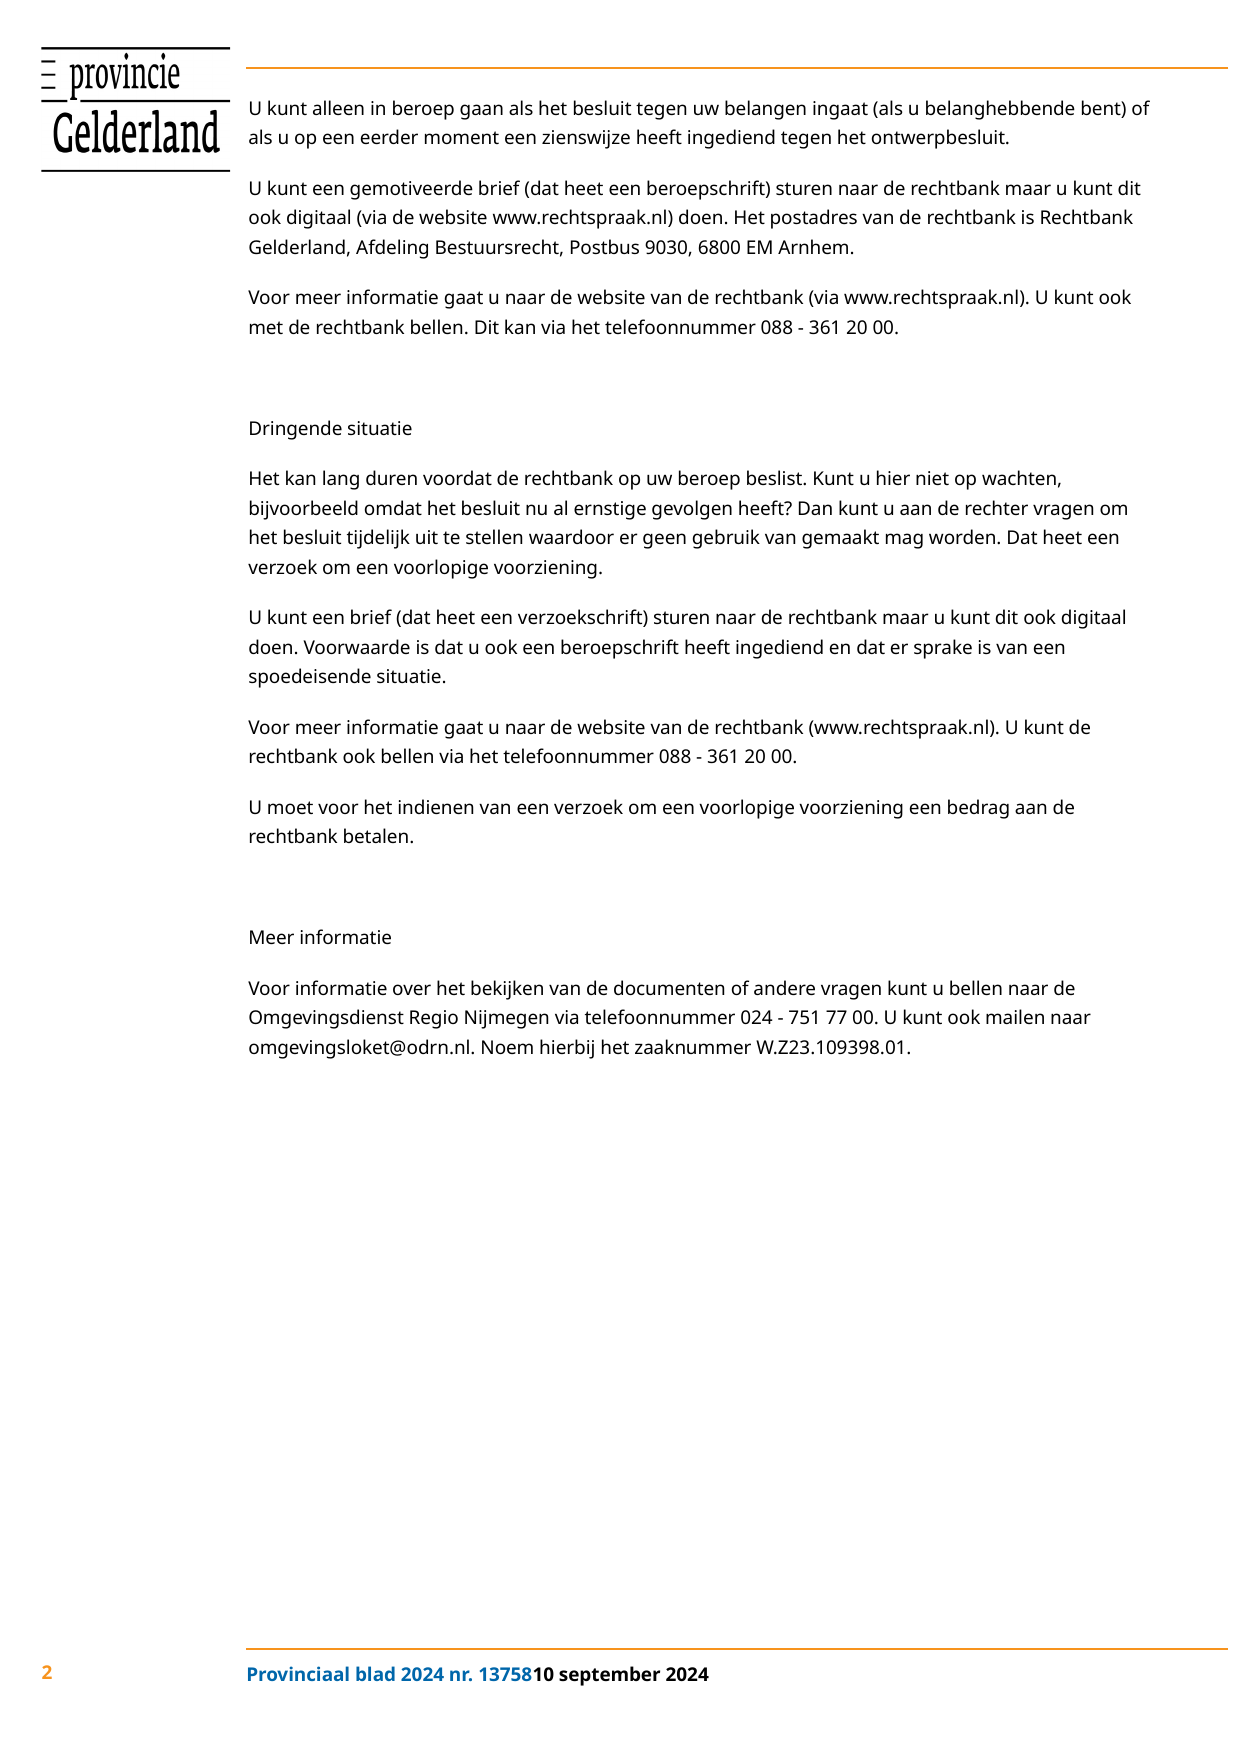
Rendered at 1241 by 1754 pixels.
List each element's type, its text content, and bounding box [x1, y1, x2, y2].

picture [41, 47, 231, 172]
text Voor meer informatie gaat u naar de website van de rechtbank (www.rechtspraak.nl). U kunt de rechtbank ook bellen via het telefoonnummer 088 - 361 20 00. [248, 714, 1152, 769]
text U kunt alleen in beroep gaan als het besluit tegen uw belangen ingaat (als u belanghebbende bent) of als u op een eerder moment een zienswijze heeft ingediend tegen het ontwerpbesluit. [248, 95, 1152, 150]
text Dringende situatie [248, 415, 1152, 441]
text U moet voor het indienen van een verzoek om een voorlopige voorziening een bedrag aan de rechtbank betalen. [248, 794, 1152, 849]
text Voor meer informatie gaat u naar de website van de rechtbank (via www.rechtspraak.nl). U kunt ook met de rechtbank bellen. Dit kan via het telefoonnummer 088 - 361 20 00. [248, 284, 1152, 340]
text U kunt een brief (dat heet een verzoekschrift) sturen naar de rechtbank maar u kunt dit ook digitaal doen. Voorwaarde is dat u ook een beroepschrift heeft ingediend en dat er sprake is van een spoedeisende situatie. [248, 604, 1152, 689]
text Voor informatie over het bekijken van de documenten of andere vragen kunt u bellen naar de Omgevingsdienst Regio Nijmegen via telefoonnummer 024 - 751 77 00. U kunt ook mailen naar omgevingsloket@odrn.nl. Noem hierbij het zaaknummer W.Z23.109398.01. [248, 975, 1152, 1060]
text Meer informatie [248, 924, 1152, 950]
text Het kan lang duren voordat de rechtbank op uw beroep beslist. Kunt u hier niet op wachten, bijvoorbeeld omdat het besluit nu al ernstige gevolgen heeft? Dan kunt u aan de rechter vragen om het besluit tijdelijk uit te stellen waardoor er geen gebruik van gemaakt mag worden. Dat heet een verzoek om een voorlopige voorziening. [248, 465, 1152, 580]
text U kunt een gemotiveerde brief (dat heet een beroepschrift) sturen naar de rechtbank maar u kunt dit ook digitaal (via de website www.rechtspraak.nl) doen. Het postadres van de rechtbank is Rechtbank Gelderland, Afdeling Bestuursrecht, Postbus 9030, 6800 EM Arnhem. [248, 175, 1152, 260]
